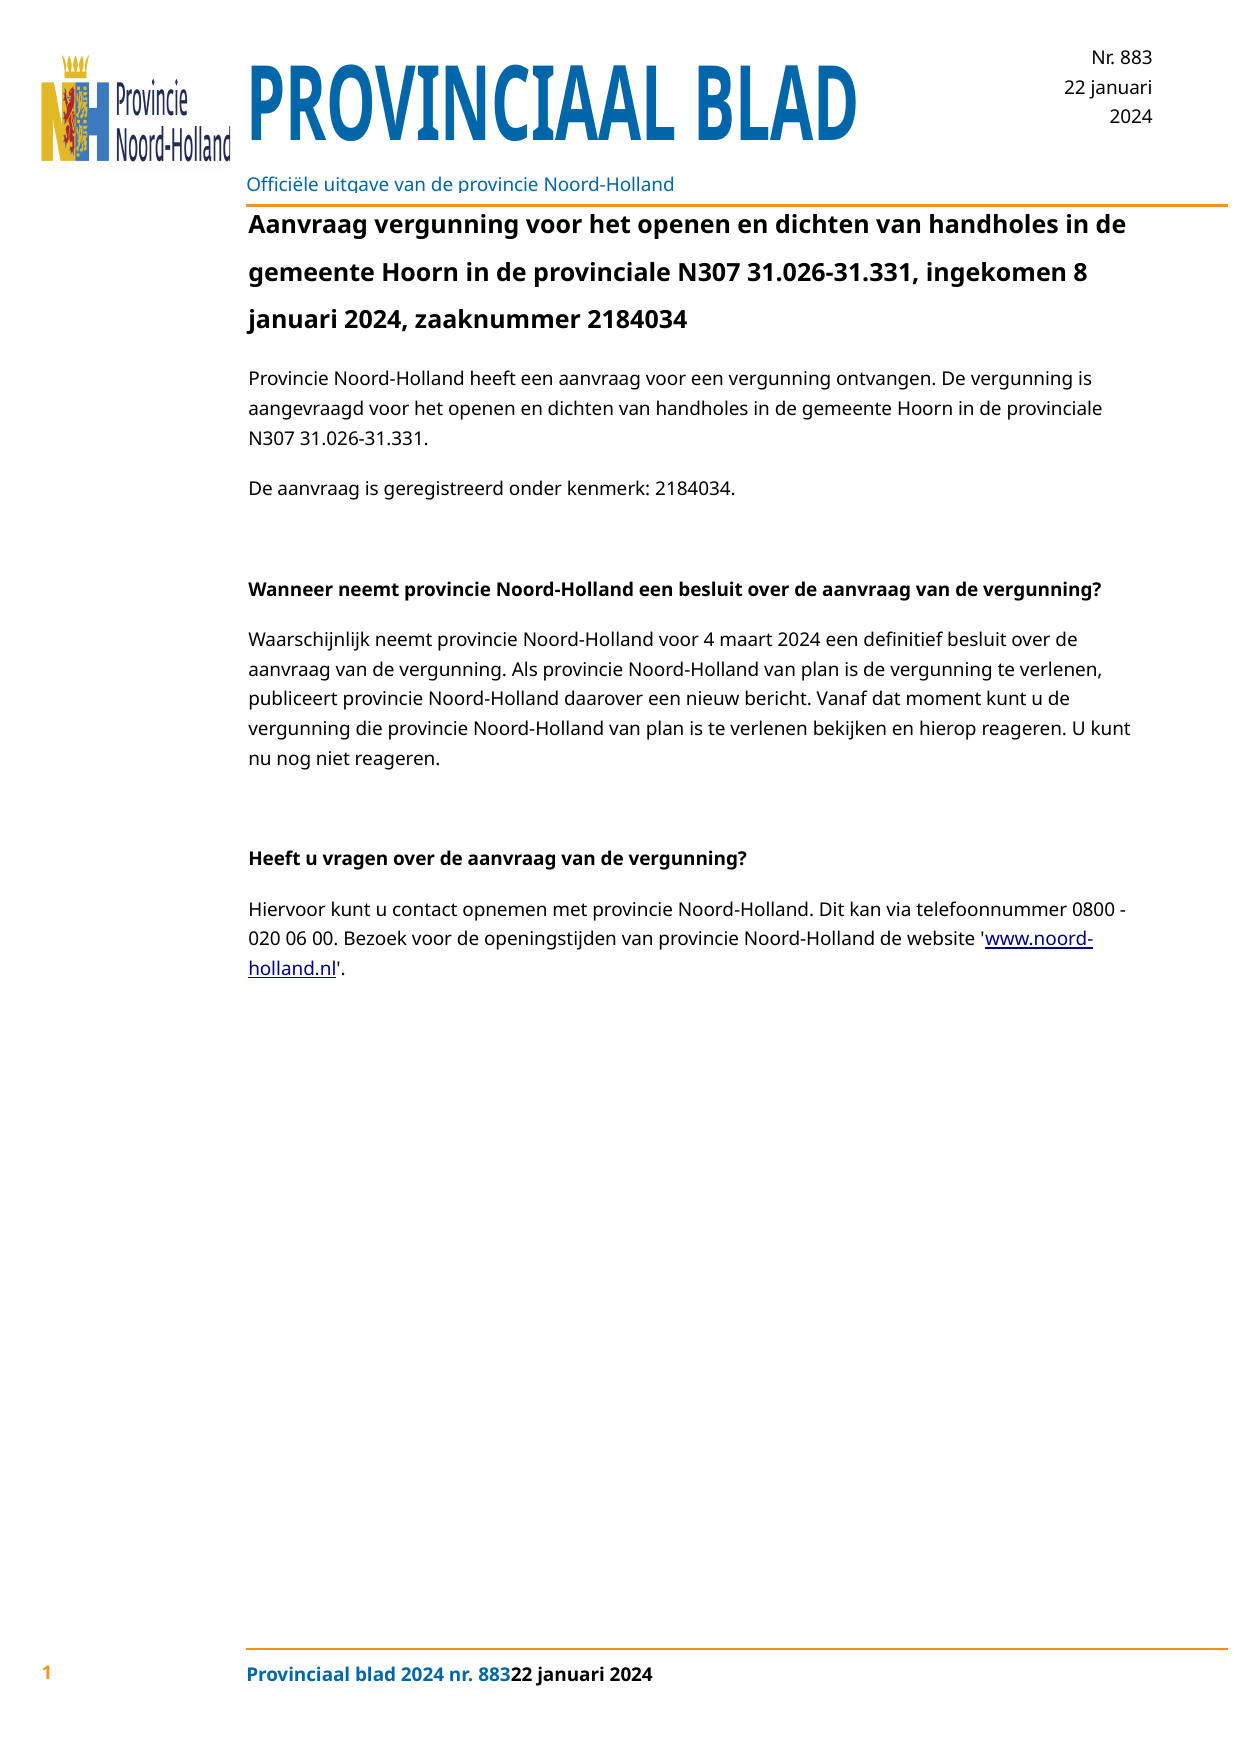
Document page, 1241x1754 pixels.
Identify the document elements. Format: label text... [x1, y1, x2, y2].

text De aanvraag is geregistreerd onder kenmerk: 2184034. [248, 475, 1152, 501]
text Hiervoor kunt u contact opnemen met provincie Noord-Holland. Dit kan via telefoonnummer 0800 - 020 06 00. Bezoek voor de openingstijden van provincie Noord-Holland de website 'www.noord-holland.nl'. [248, 896, 1152, 981]
text Aanvraag vergunning voor het openen en dichten van handholes in de gemeente Hoorn in de provinciale N307 31.026-31.331, ingekomen 8 januari 2024, zaaknummer 2184034 [248, 207, 1152, 336]
picture [41, 47, 231, 172]
text Waarschijnlijk neemt provincie Noord-Holland voor 4 maart 2024 een definitief besluit over de aanvraag van de vergunning. Als provincie Noord-Holland van plan is de vergunning te verlenen, publiceert provincie Noord-Holland daarover een nieuw bericht. Vanaf dat moment kunt u de vergunning die provincie Noord-Holland van plan is te verlenen bekijken en hierop reageren. U kunt nu nog niet reageren. [248, 626, 1152, 770]
text Wanneer neemt provincie Noord-Holland een besluit over de aanvraag van de vergunning? [248, 576, 1152, 602]
text Heeft u vragen over de aanvraag van de vergunning? [248, 846, 1152, 871]
text Provincie Noord-Holland heeft een aanvraag voor een vergunning ontvangen. De vergunning is aangevraagd voor het openen en dichten van handholes in de gemeente Hoorn in de provinciale N307 31.026-31.331. [248, 366, 1152, 450]
